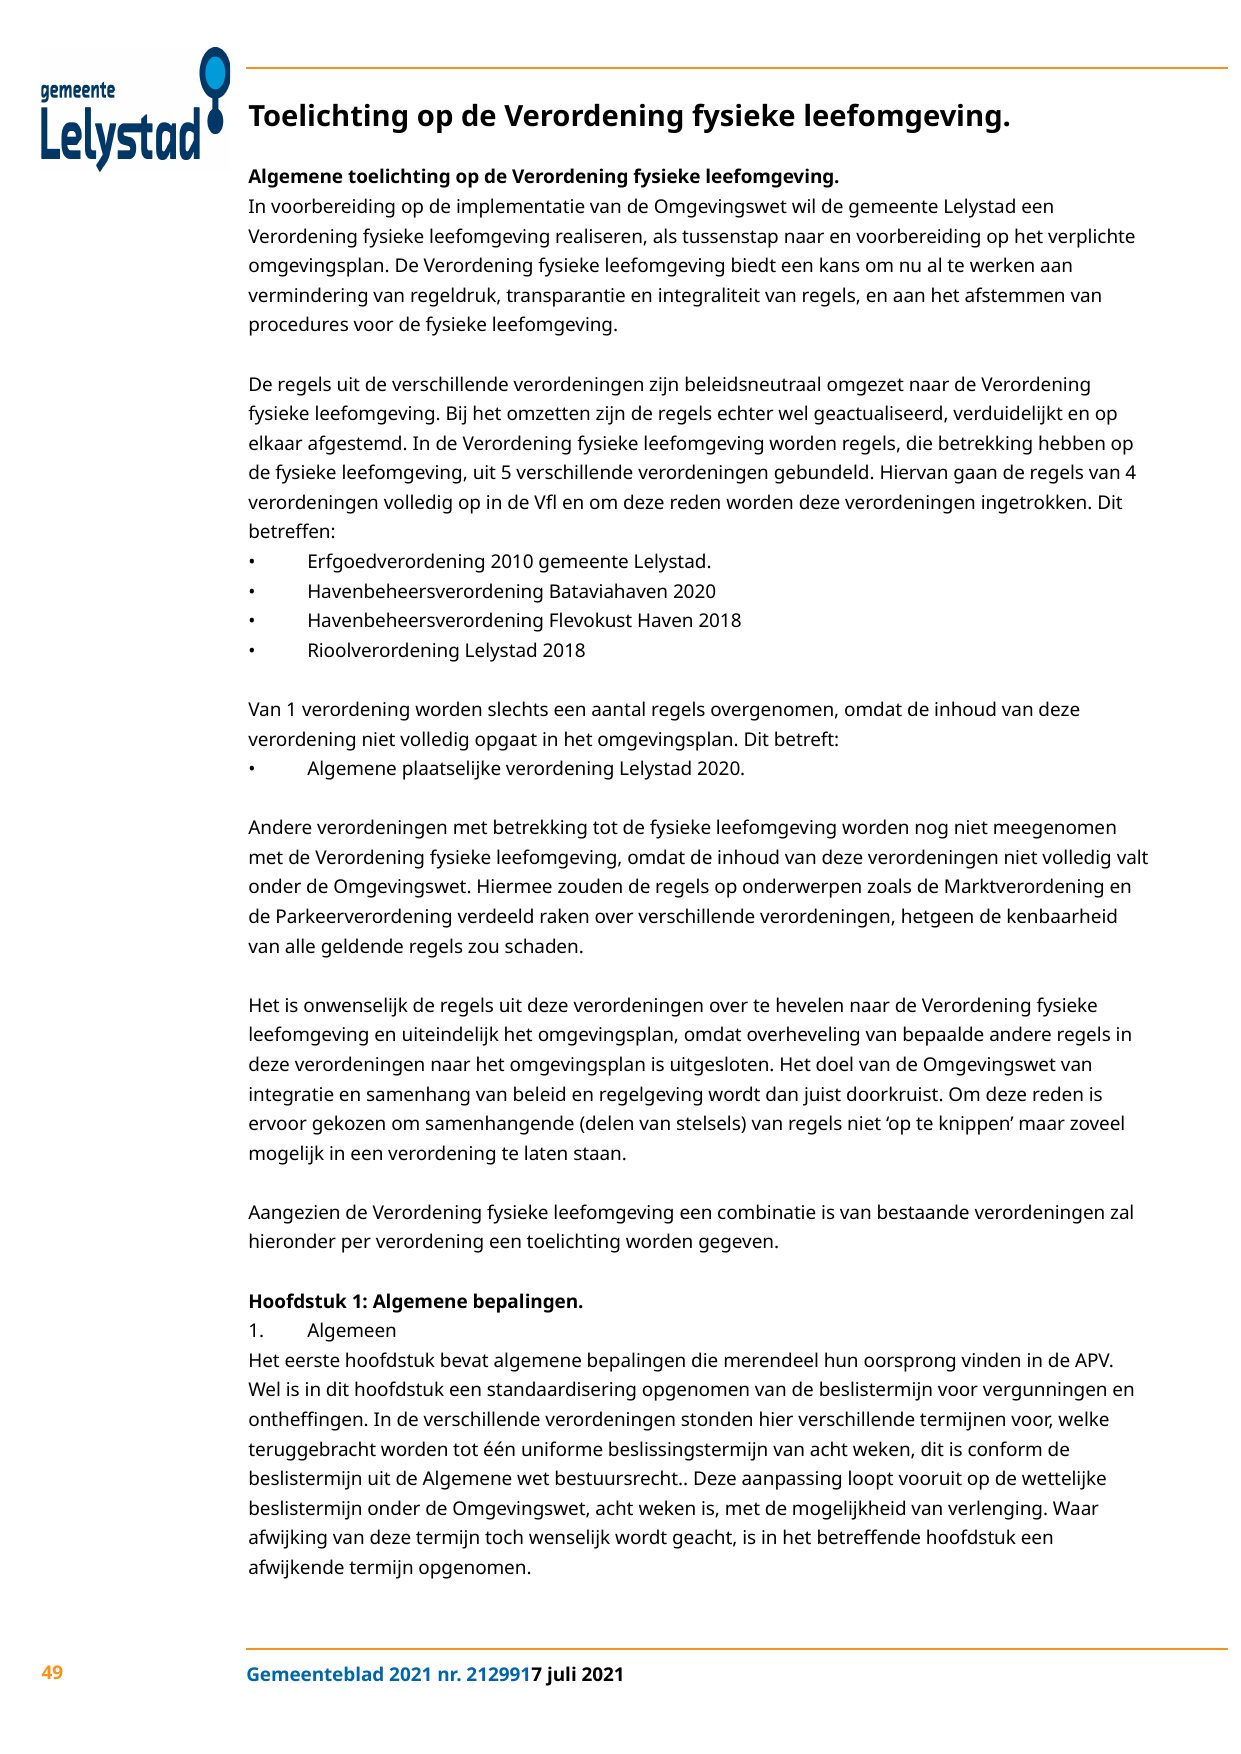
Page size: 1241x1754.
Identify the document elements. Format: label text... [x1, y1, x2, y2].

list Havenbeheersverordening Bataviahaven 2020 [248, 578, 1152, 603]
list Rioolverordening Lelystad 2018 [248, 637, 1152, 663]
text Andere verordeningen met betrekking tot de fysieke leefomgeving worden nog niet meegenomen met de Verordening fysieke leefomgeving, omdat de inhoud van deze verordeningen niet volledig valt onder de Omgevingswet. Hiermee zouden de regels op onderwerpen zoals de Marktverordening en de Parkeerverordening verdeeld raken over verschillende verordeningen, hetgeen de kenbaarheid van alle geldende regels zou schaden. [248, 814, 1152, 958]
text In voorbereiding op de implementatie van de Omgevingswet wil de gemeente Lelystad een Verordening fysieke leefomgeving realiseren, als tussenstap naar en voorbereiding op het verplichte omgevingsplan. De Verordening fysieke leefomgeving biedt een kans om nu al te werken aan vermindering van regeldruk, transparantie en integraliteit van regels, en aan het afstemmen van procedures voor de fysieke leefomgeving. [248, 193, 1152, 337]
list Havenbeheersverordening Flevokust Haven 2018 [248, 607, 1152, 633]
list Erfgoedverordening 2010 gemeente Lelystad. [248, 548, 1152, 574]
text Algemene toelichting op de Verordening fysieke leefomgeving. [248, 164, 1152, 189]
text Aangezien de Verordening fysieke leefomgeving een combinatie is van bestaande verordeningen zal hieronder per verordening een toelichting worden gegeven. [248, 1199, 1152, 1254]
picture [41, 47, 231, 172]
text Hoofdstuk 1: Algemene bepalingen. [248, 1288, 1152, 1313]
list Algemene plaatselijke verordening Lelystad 2020. [248, 755, 1152, 781]
text Het eerste hoofdstuk bevat algemene bepalingen die merendeel hun oorsprong vinden in de APV. Wel is in dit hoofdstuk een standaardisering opgenomen van de beslistermijn voor vergunningen en ontheffingen. In de verschillende verordeningen stonden hier verschillende termijnen voor, welke teruggebracht worden tot één uniforme beslissingstermijn van acht weken, dit is conform de beslistermijn uit de Algemene wet bestuursrecht.. Deze aanpassing loopt vooruit op de wettelijke beslistermijn onder de Omgevingswet, acht weken is, met de mogelijkheid van verlenging. Waar afwijking van deze termijn toch wenselijk wordt geacht, is in het betreffende hoofdstuk een afwijkende termijn opgenomen. [248, 1347, 1152, 1580]
text Toelichting op de Verordening fysieke leefomgeving. [248, 95, 1152, 134]
text Van 1 verordening worden slechts een aantal regels overgenomen, omdat de inhoud van deze verordening niet volledig opgaat in het omgevingsplan. Dit betreft: [248, 696, 1152, 751]
list Algemeen [248, 1317, 1152, 1343]
text De regels uit de verschillende verordeningen zijn beleidsneutraal omgezet naar de Verordening fysieke leefomgeving. Bij het omzetten zijn de regels echter wel geactualiseerd, verduidelijkt en op elkaar afgestemd. In de Verordening fysieke leefomgeving worden regels, die betrekking hebben op de fysieke leefomgeving, uit 5 verschillende verordeningen gebundeld. Hiervan gaan de regels van 4 verordeningen volledig op in de Vfl en om deze reden worden deze verordeningen ingetrokken. Dit betreffen: [248, 371, 1152, 544]
text Het is onwenselijk de regels uit deze verordeningen over te hevelen naar de Verordening fysieke leefomgeving en uiteindelijk het omgevingsplan, omdat overheveling van bepaalde andere regels in deze verordeningen naar het omgevingsplan is uitgesloten. Het doel van de Omgevingswet van integratie en samenhang van beleid en regelgeving wordt dan juist doorkruist. Om deze reden is ervoor gekozen om samenhangende (delen van stelsels) van regels niet ‘op te knippen’ maar zoveel mogelijk in een verordening te laten staan. [248, 992, 1152, 1166]
